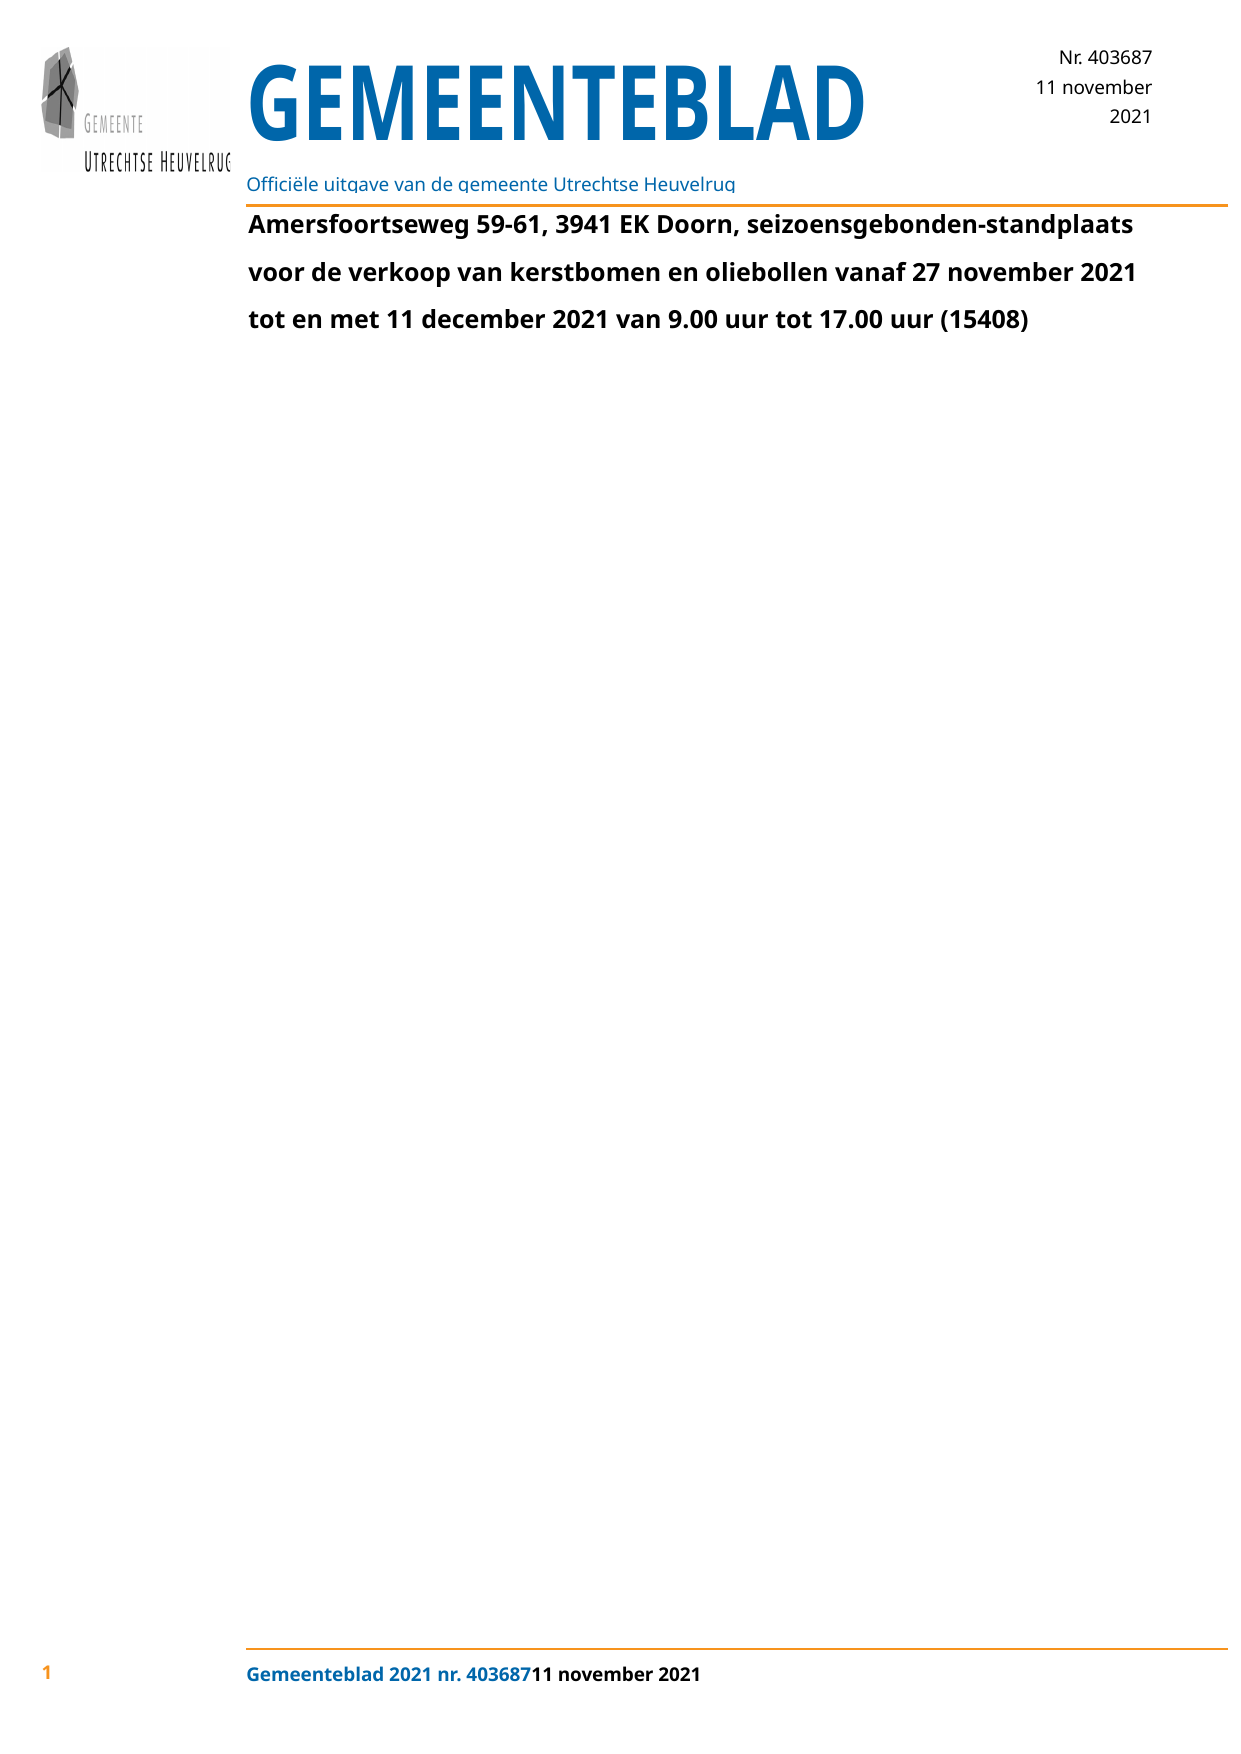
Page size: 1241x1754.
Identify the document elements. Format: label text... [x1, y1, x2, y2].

picture [41, 47, 231, 172]
text Amersfoortseweg 59-61, 3941 EK Doorn, seizoensgebonden-standplaats voor de verkoop van kerstbomen en oliebollen vanaf 27 november 2021 tot en met 11 december 2021 van 9.00 uur tot 17.00 uur (15408) [248, 207, 1152, 336]
